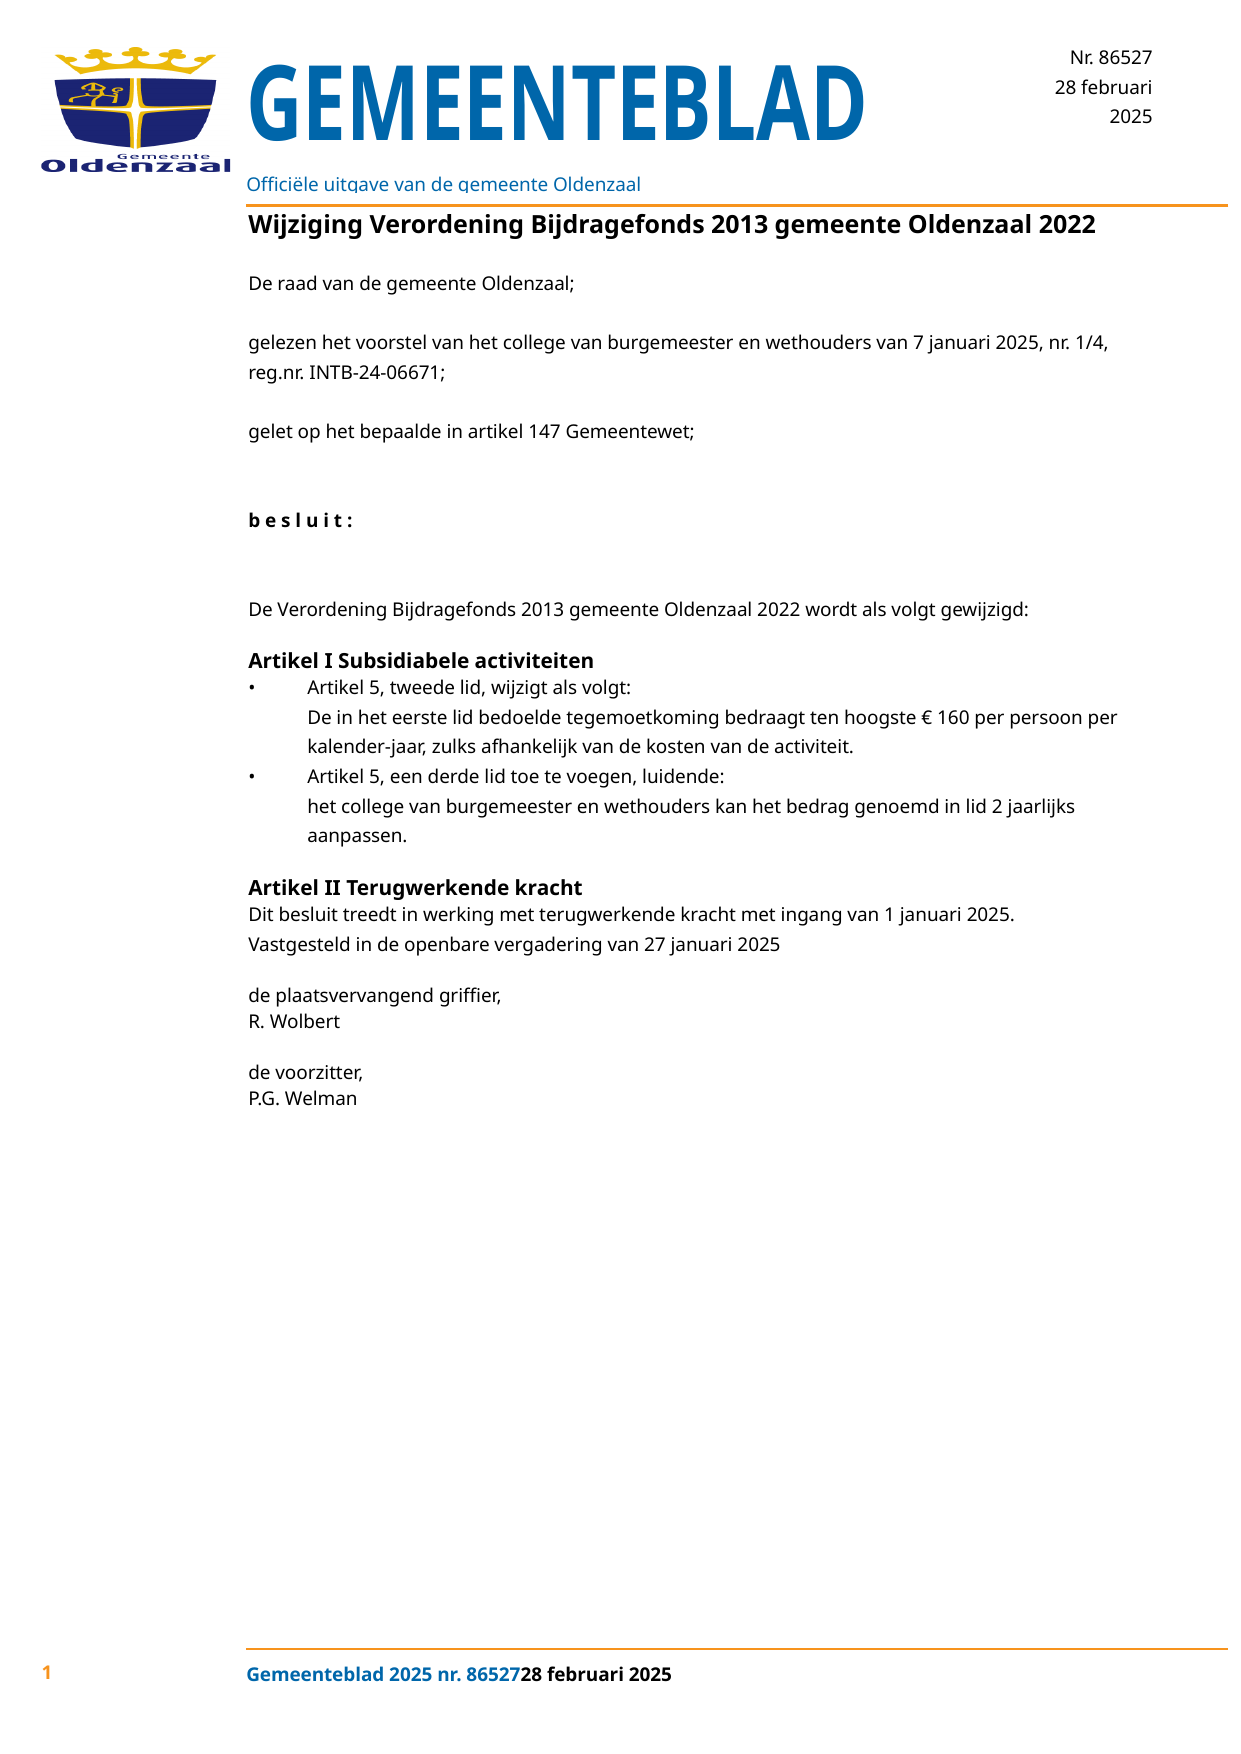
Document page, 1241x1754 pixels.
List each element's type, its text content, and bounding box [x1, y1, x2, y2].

text gelezen het voorstel van het college van burgemeester en wethouders van 7 januari 2025, nr. 1/4, reg.nr. INTB-24-06671; [248, 329, 1152, 385]
text P.G. Welman [248, 1085, 1152, 1111]
list Artikel 5, tweede lid, wijzigt als volgt: [248, 674, 1152, 700]
text de voorzitter, [248, 1059, 1152, 1085]
text de plaatsvervangend griffier, [248, 982, 1152, 1008]
list het college van burgemeester en wethouders kan het bedrag genoemd in lid 2 jaarlijks aanpassen. [248, 793, 1152, 848]
text Artikel I Subsidiabele activiteiten [248, 646, 1152, 674]
text gelet op het bepaalde in artikel 147 Gemeentewet; [248, 418, 1152, 444]
text De raad van de gemeente Oldenzaal; [248, 270, 1152, 296]
text Dit besluit treedt in werking met terugwerkende kracht met ingang van 1 januari 2025. [248, 901, 1152, 927]
list Artikel 5, een derde lid toe te voegen, luidende: [248, 763, 1152, 789]
text R. Wolbert [248, 1008, 1152, 1034]
list De in het eerste lid bedoelde tegemoetkoming bedraagt ten hoogste € 160 per persoon per kalender-jaar, zulks afhankelijk van de kosten van de activiteit. [248, 704, 1152, 759]
text Wijziging Verordening Bijdragefonds 2013 gemeente Oldenzaal 2022 [248, 207, 1152, 241]
text b e s l u i t : [248, 507, 1152, 533]
text Vastgesteld in de openbare vergadering van 27 januari 2025 [248, 931, 1152, 957]
picture [41, 47, 231, 172]
text Artikel II Terugwerkende kracht [248, 873, 1152, 901]
text De Verordening Bijdragefonds 2013 gemeente Oldenzaal 2022 wordt als volgt gewijzigd: [248, 596, 1152, 621]
